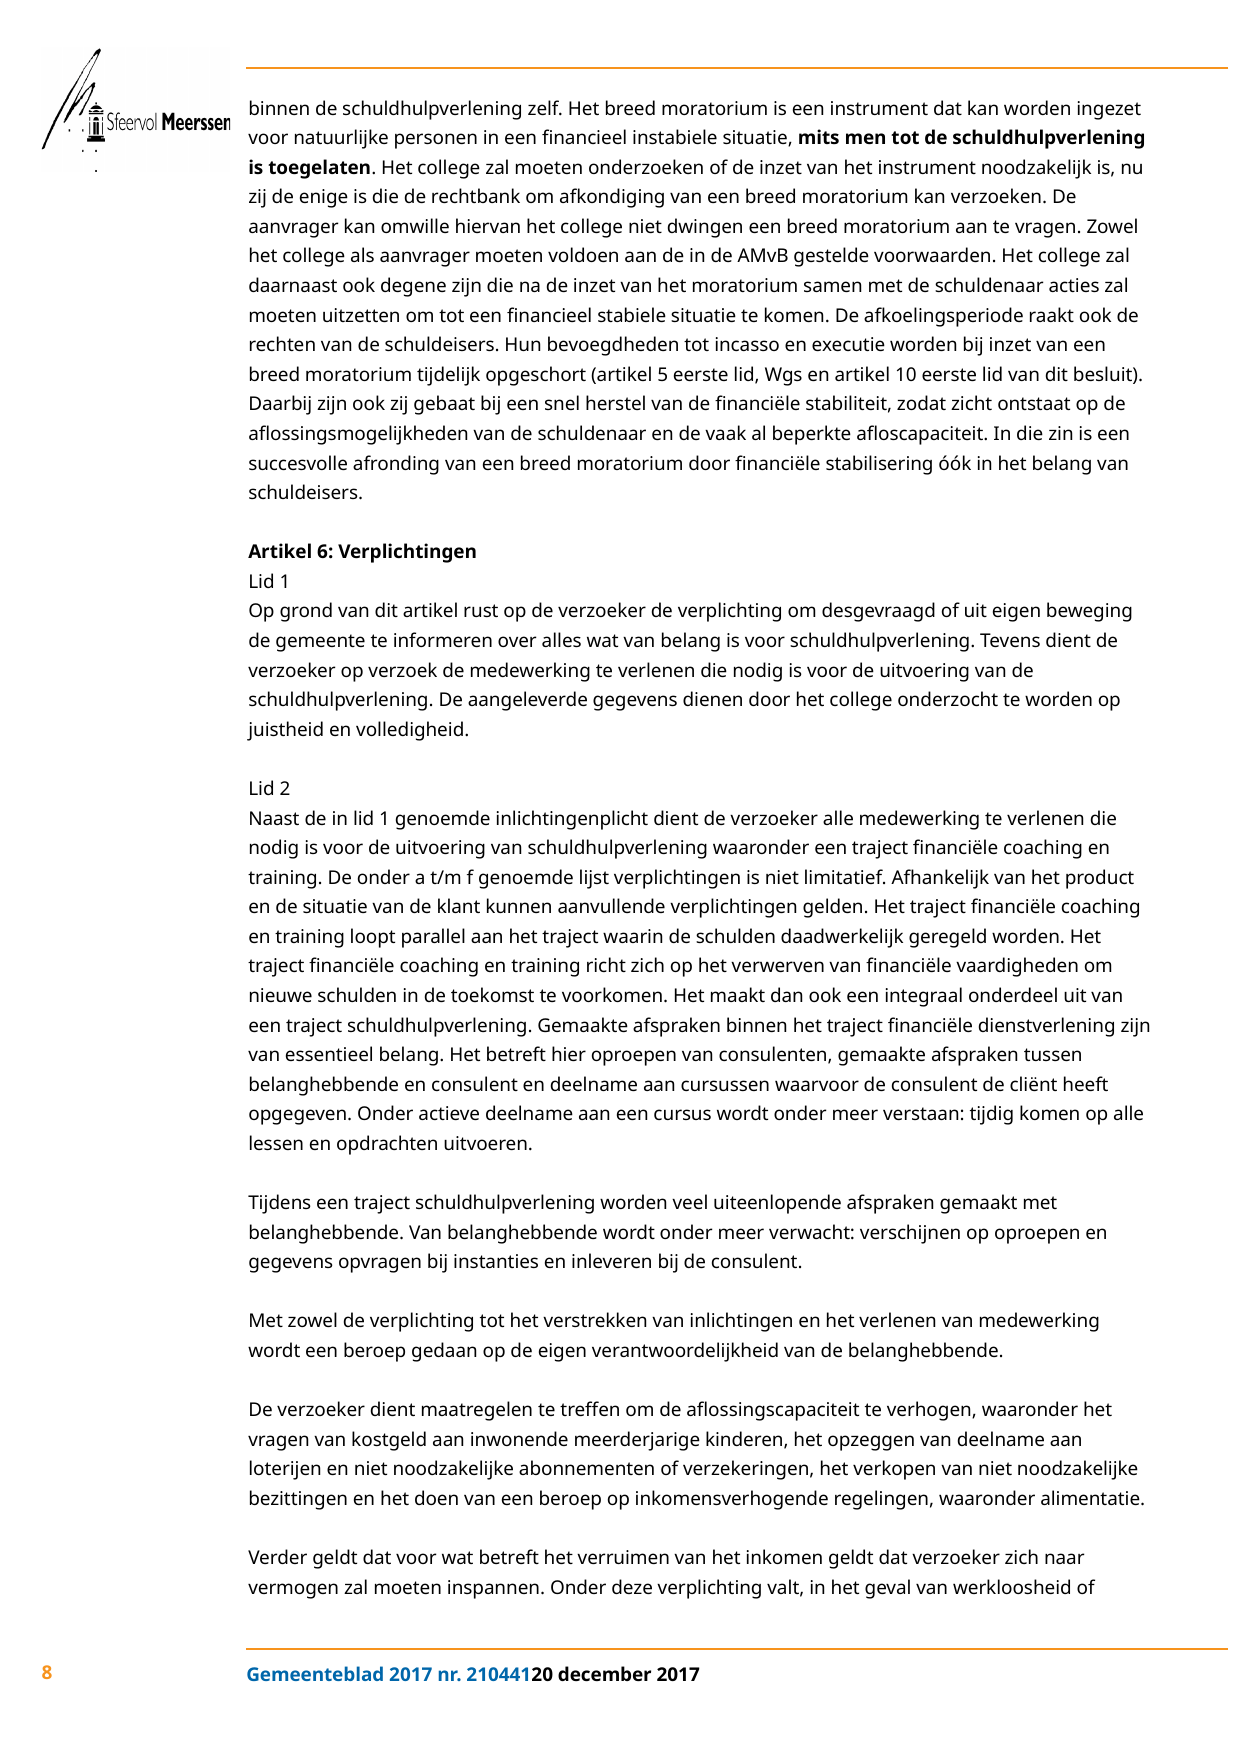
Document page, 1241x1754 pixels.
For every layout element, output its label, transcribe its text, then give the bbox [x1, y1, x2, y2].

text Tijdens een traject schuldhulpverlening worden veel uiteenlopende afspraken gemaakt met belanghebbende. Van belanghebbende wordt onder meer verwacht: verschijnen op oproepen en gegevens opvragen bij instanties en inleveren bij de consulent. [248, 1189, 1152, 1274]
text De verzoeker dient maatregelen te treffen om de aflossingscapaciteit te verhogen, waaronder het vragen van kostgeld aan inwonende meerderjarige kinderen, het opzeggen van deelname aan loterijen en niet noodzakelijke abonnementen of verzekeringen, het verkopen van niet noodzakelijke bezittingen en het doen van een beroep op inkomensverhogende regelingen, waaronder alimentatie. [248, 1396, 1152, 1511]
text binnen de schuldhulpverlening zelf. Het breed moratorium is een instrument dat kan worden ingezet voor natuurlijke personen in een financieel instabiele situatie, mits men tot de schuldhulpverlening is toegelaten. Het college zal moeten onderzoeken of de inzet van het instrument noodzakelijk is, nu zij de enige is die de rechtbank om afkondiging van een breed moratorium kan verzoeken. De aanvrager kan omwille hiervan het college niet dwingen een breed moratorium aan te vragen. Zowel het college als aanvrager moeten voldoen aan de in de AMvB gestelde voorwaarden. Het college zal daarnaast ook degene zijn die na de inzet van het moratorium samen met de schuldenaar acties zal moeten uitzetten om tot een financieel stabiele situatie te komen. De afkoelingsperiode raakt ook de rechten van de schuldeisers. Hun bevoegdheden tot incasso en executie worden bij inzet van een breed moratorium tijdelijk opgeschort (artikel 5 eerste lid, Wgs en artikel 10 eerste lid van dit besluit). Daarbij zijn ook zij gebaat bij een snel herstel van de financiële stabiliteit, zodat zicht ontstaat op de aflossingsmogelijkheden van de schuldenaar en de vaak al beperkte afloscapaciteit. In die zin is een succesvolle afronding van een breed moratorium door financiële stabilisering óók in het belang van schuldeisers. [248, 95, 1152, 505]
text Artikel 6: Verplichtingen [248, 538, 1152, 564]
text Verder geldt dat voor wat betreft het verruimen van het inkomen geldt dat verzoeker zich naar vermogen zal moeten inspannen. Onder deze verplichting valt, in het geval van werkloosheid of [248, 1544, 1152, 1600]
text Met zowel de verplichting tot het verstrekken van inlichtingen en het verlenen van medewerking wordt een beroep gedaan op de eigen verantwoordelijkheid van de belanghebbende. [248, 1308, 1152, 1363]
text Naast de in lid 1 genoemde inlichtingenplicht dient de verzoeker alle medewerking te verlenen die nodig is voor de uitvoering van schuldhulpverlening waaronder een traject financiële coaching en training. De onder a t/m f genoemde lijst verplichtingen is niet limitatief. Afhankelijk van het product en de situatie van de klant kunnen aanvullende verplichtingen gelden. Het traject financiële coaching en training loopt parallel aan het traject waarin de schulden daadwerkelijk geregeld worden. Het traject financiële coaching en training richt zich op het verwerven van financiële vaardigheden om nieuwe schulden in de toekomst te voorkomen. Het maakt dan ook een integraal onderdeel uit van een traject schuldhulpverlening. Gemaakte afspraken binnen het traject financiële dienstverlening zijn van essentieel belang. Het betreft hier oproepen van consulenten, gemaakte afspraken tussen belanghebbende en consulent en deelname aan cursussen waarvoor de consulent de cliënt heeft opgegeven. Onder actieve deelname aan een cursus wordt onder meer verstaan: tijdig komen op alle lessen en opdrachten uitvoeren. [248, 805, 1152, 1156]
text Lid 1 [248, 568, 1152, 594]
text Op grond van dit artikel rust op de verzoeker de verplichting om desgevraagd of uit eigen beweging de gemeente te informeren over alles wat van belang is voor schuldhulpverlening. Tevens dient de verzoeker op verzoek de medewerking te verlenen die nodig is voor de uitvoering van de schuldhulpverlening. De aangeleverde gegevens dienen door het college onderzocht te worden op juistheid en volledigheid. [248, 598, 1152, 742]
text Lid 2 [248, 775, 1152, 801]
picture [41, 47, 231, 172]
